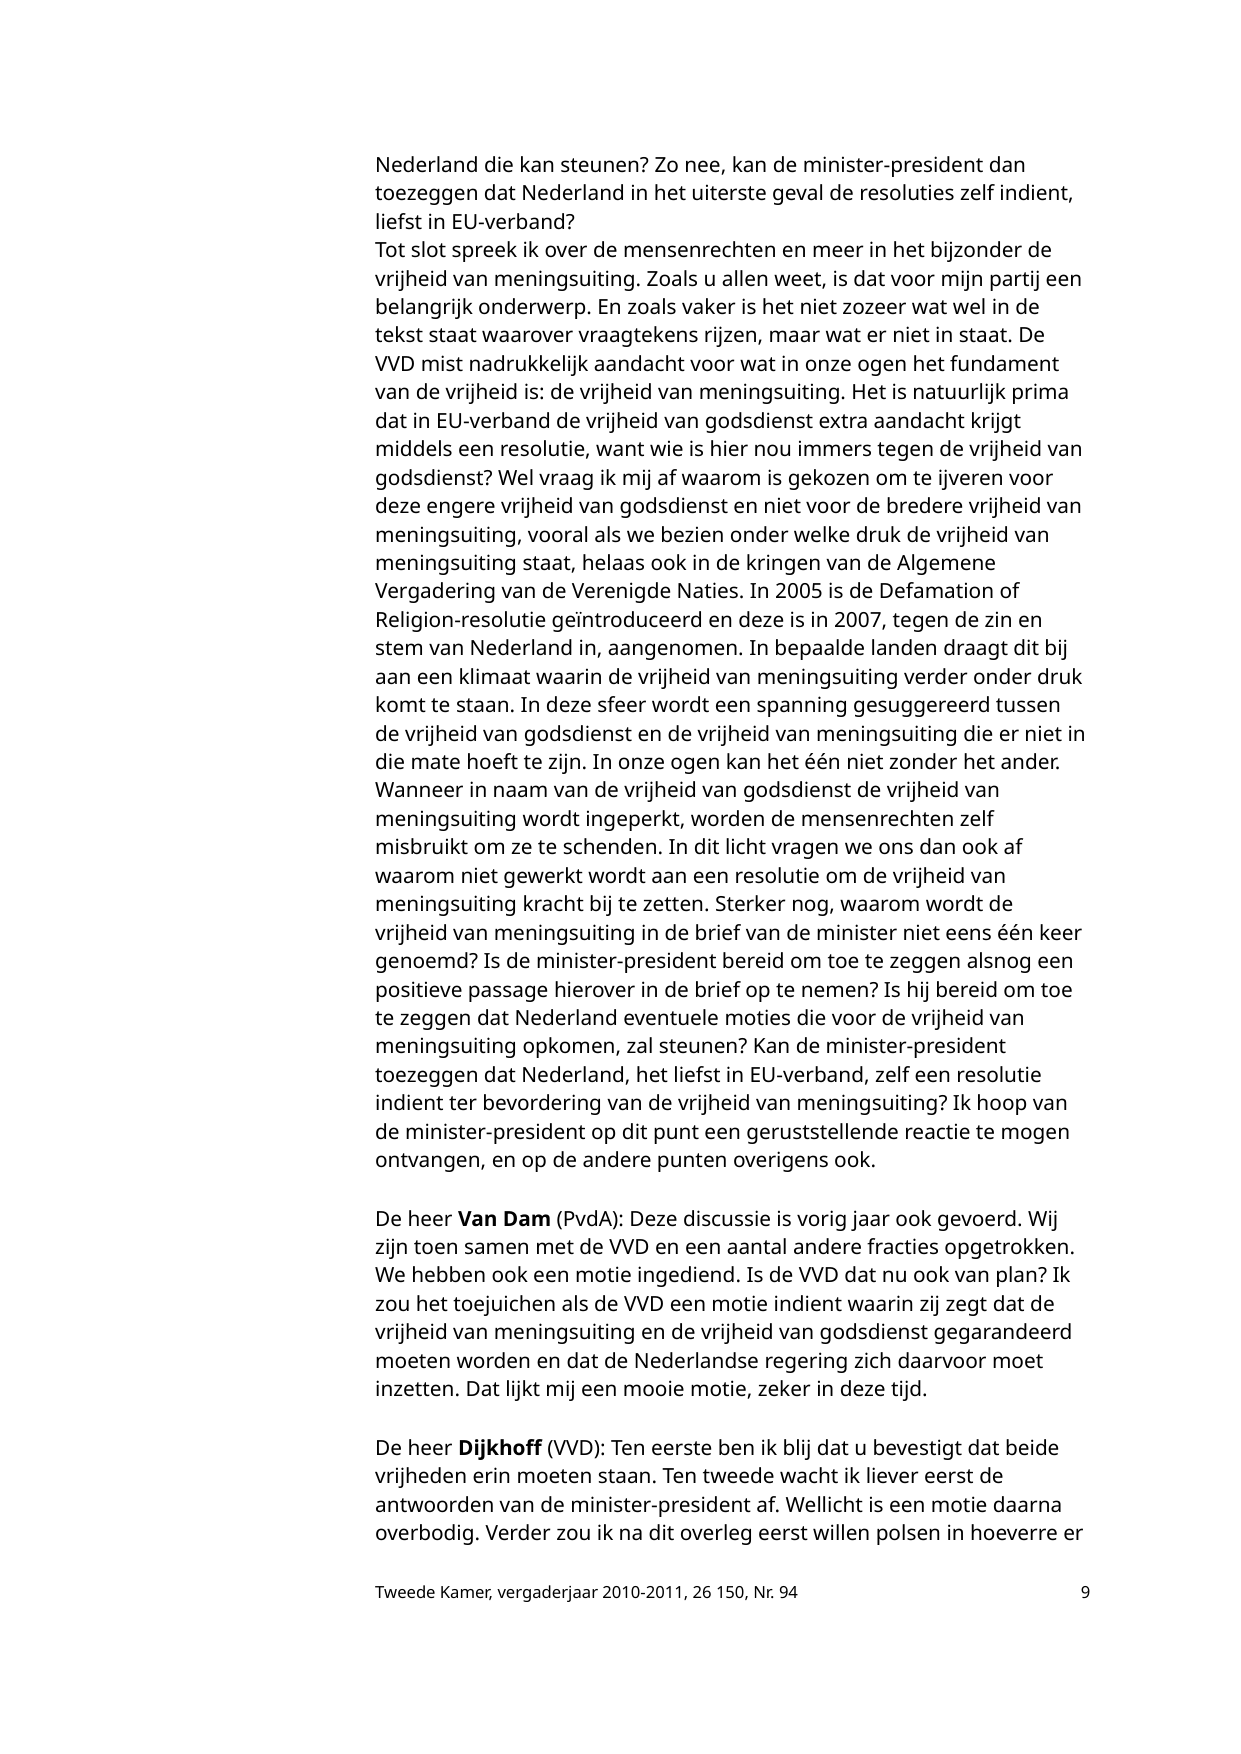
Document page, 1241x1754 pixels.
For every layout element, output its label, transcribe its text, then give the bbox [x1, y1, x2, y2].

text Tot slot spreek ik over de mensenrechten en meer in het bijzonder de vrijheid van meningsuiting. Zoals u allen weet, is dat voor mijn partij een belangrijk onderwerp. En zoals vaker is het niet zozeer wat wel in de tekst staat waarover vraagtekens rijzen, maar wat er niet in staat. De VVD mist nadrukkelijk aandacht voor wat in onze ogen het fundament van de vrijheid is: de vrijheid van meningsuiting. Het is natuurlijk prima dat in EU-verband de vrijheid van godsdienst extra aandacht krijgt middels een resolutie, want wie is hier nou immers tegen de vrijheid van godsdienst? Wel vraag ik mij af waarom is gekozen om te ijveren voor deze engere vrijheid van godsdienst en niet voor de bredere vrijheid van meningsuiting, vooral als we bezien onder welke druk de vrijheid van meningsuiting staat, helaas ook in de kringen van de Algemene Vergadering van de Verenigde Naties. In 2005 is de Defamation of Religion-resolutie geïntroduceerd en deze is in 2007, tegen de zin en stem van Nederland in, aangenomen. In bepaalde landen draagt dit bij aan een klimaat waarin de vrijheid van meningsuiting verder onder druk komt te staan. In deze sfeer wordt een spanning gesuggereerd tussen de vrijheid van godsdienst en de vrijheid van meningsuiting die er niet in die mate hoeft te zijn. In onze ogen kan het één niet zonder het ander. Wanneer in naam van de vrijheid van godsdienst de vrijheid van meningsuiting wordt ingeperkt, worden de mensenrechten zelf misbruikt om ze te schenden. In dit licht vragen we ons dan ook af waarom niet gewerkt wordt aan een resolutie om de vrijheid van meningsuiting kracht bij te zetten. Sterker nog, waarom wordt de vrijheid van meningsuiting in de brief van de minister niet eens één keer genoemd? Is de minister-president bereid om toe te zeggen alsnog een positieve passage hierover in de brief op te nemen? Is hij bereid om toe te zeggen dat Nederland eventuele moties die voor de vrijheid van meningsuiting opkomen, zal steunen? Kan de minister-president toezeggen dat Nederland, het liefst in EU-verband, zelf een resolutie indient ter bevordering van de vrijheid van meningsuiting? Ik hoop van de minister-president op dit punt een geruststellende reactie te mogen ontvangen, en op de andere punten overigens ook. [375, 235, 1090, 1174]
text De heer Dijkhoff (VVD): Ten eerste ben ik blij dat u bevestigt dat beide vrijheden erin moeten staan. Ten tweede wacht ik liever eerst de antwoorden van de minister-president af. Wellicht is een motie daarna overbodig. Verder zou ik na dit overleg eerst willen polsen in hoeverre er [375, 1433, 1090, 1547]
text Nederland die kan steunen? Zo nee, kan de minister-president dan toezeggen dat Nederland in het uiterste geval de resoluties zelf indient, liefst in EU-verband? [375, 150, 1090, 235]
text De heer Van Dam (PvdA): Deze discussie is vorig jaar ook gevoerd. Wij zijn toen samen met de VVD en een aantal andere fracties opgetrokken. We hebben ook een motie ingediend. Is de VVD dat nu ook van plan? Ik zou het toejuichen als de VVD een motie indient waarin zij zegt dat de vrijheid van meningsuiting en de vrijheid van godsdienst gegarandeerd moeten worden en dat de Nederlandse regering zich daarvoor moet inzetten. Dat lijkt mij een mooie motie, zeker in deze tijd. [375, 1204, 1090, 1403]
